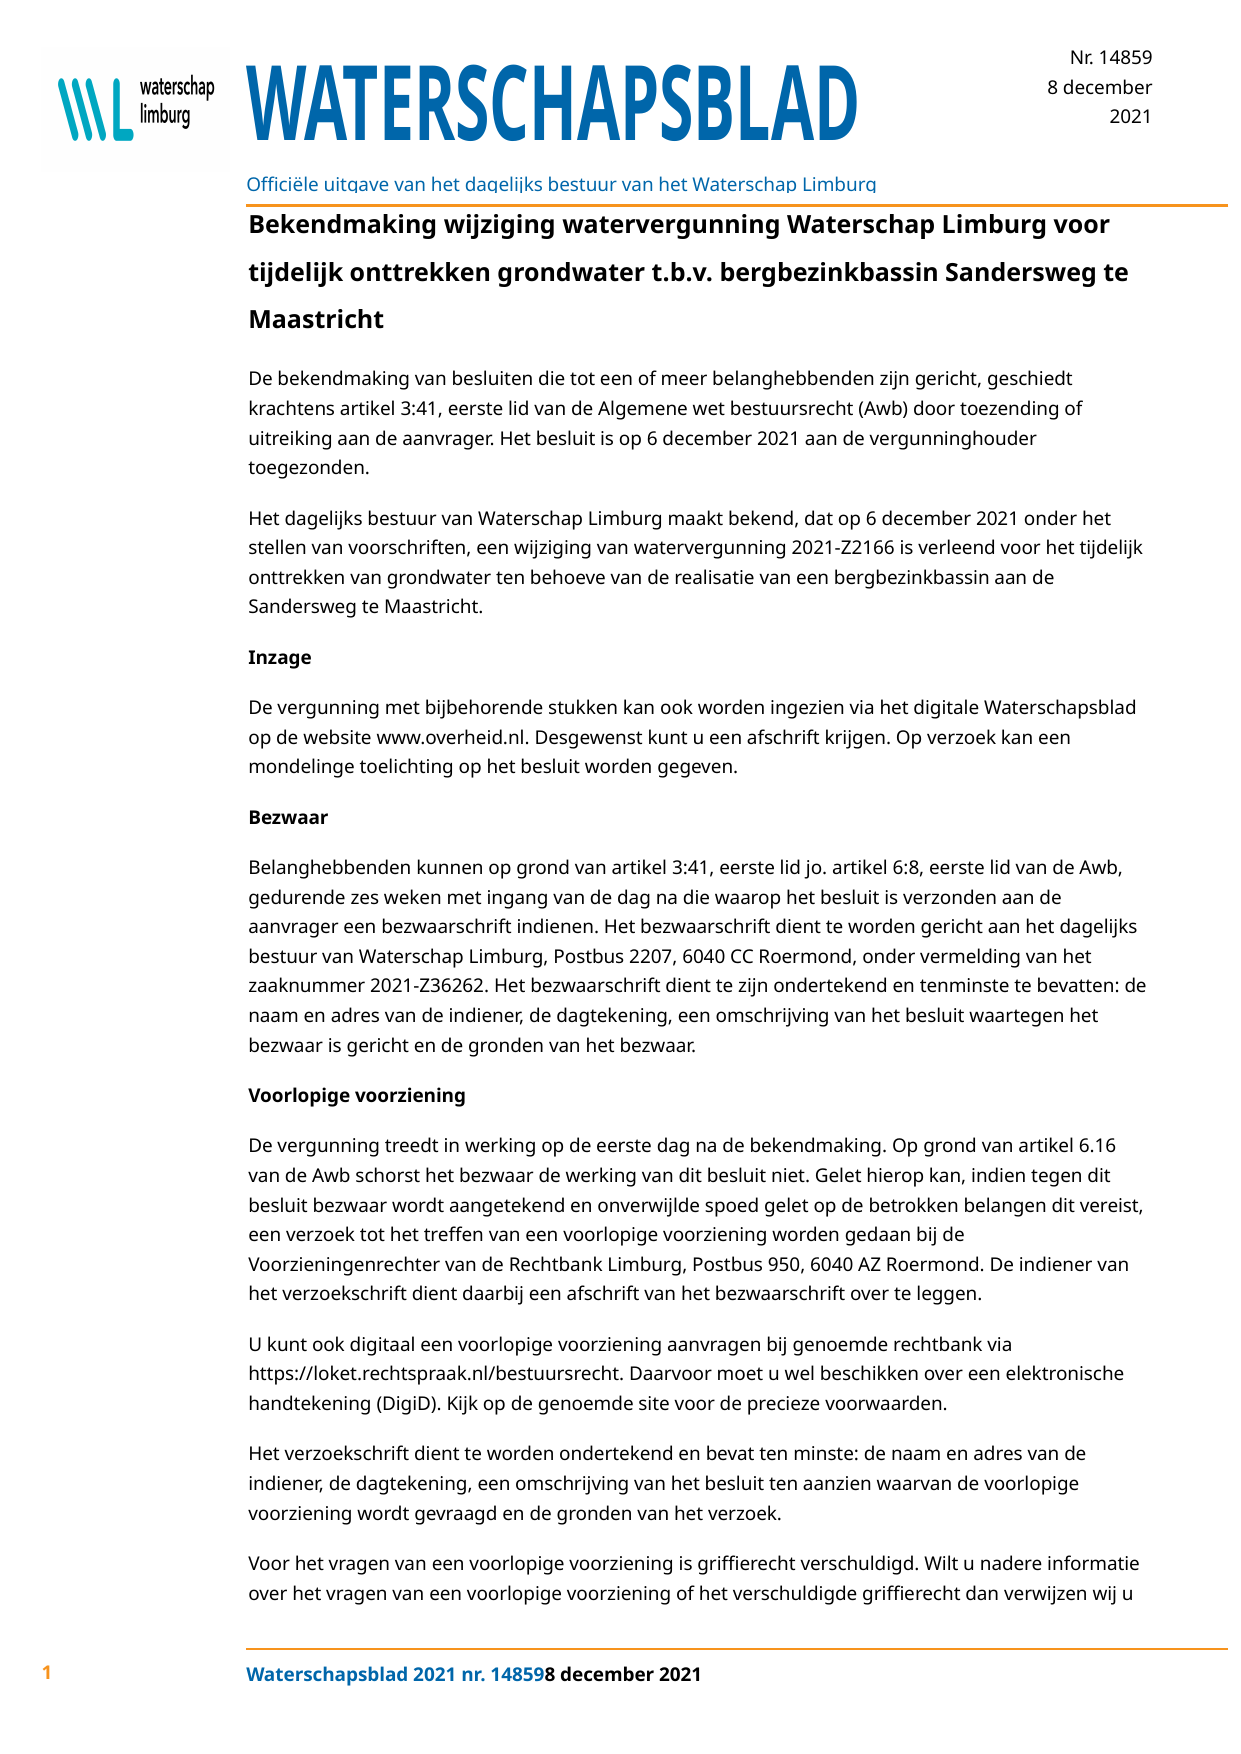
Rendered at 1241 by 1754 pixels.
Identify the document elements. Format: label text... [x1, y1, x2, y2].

text Belanghebbenden kunnen op grond van artikel 3:41, eerste lid jo. artikel 6:8, eerste lid van de Awb, gedurende zes weken met ingang van de dag na die waarop het besluit is verzonden aan de aanvrager een bezwaarschrift indienen. Het bezwaarschrift dient te worden gericht aan het dagelijks bestuur van Waterschap Limburg, Postbus 2207, 6040 CC Roermond, onder vermelding van het zaaknummer 2021-Z36262. Het bezwaarschrift dient te zijn ondertekend en tenminste te bevatten: de naam en adres van de indiener, de dagtekening, een omschrijving van het besluit waartegen het bezwaar is gericht en de gronden van het bezwaar. [248, 854, 1152, 1057]
picture [41, 47, 231, 172]
text De vergunning treedt in werking op de eerste dag na de bekendmaking. Op grond van artikel 6.16 van de Awb schorst het bezwaar de werking van dit besluit niet. Gelet hierop kan, indien tegen dit besluit bezwaar wordt aangetekend en onverwijlde spoed gelet op de betrokken belangen dit vereist, een verzoek tot het treffen van een voorlopige voorziening worden gedaan bij de Voorzieningenrechter van de Rechtbank Limburg, Postbus 950, 6040 AZ Roermond. De indiener van het verzoekschrift dient daarbij een afschrift van het bezwaarschrift over te leggen. [248, 1133, 1152, 1306]
text Voorlopige voorziening [248, 1082, 1152, 1108]
text Het dagelijks bestuur van Waterschap Limburg maakt bekend, dat op 6 december 2021 onder het stellen van voorschriften, een wijziging van watervergunning 2021-Z2166 is verleend voor het tijdelijk onttrekken van grondwater ten behoeve van de realisatie van een bergbezinkbassin aan de Sandersweg te Maastricht. [248, 505, 1152, 619]
text Inzage [248, 644, 1152, 669]
text De bekendmaking van besluiten die tot een of meer belanghebbenden zijn gericht, geschiedt krachtens artikel 3:41, eerste lid van de Algemene wet bestuursrecht (Awb) door toezending of uitreiking aan de aanvrager. Het besluit is op 6 december 2021 aan de vergunninghouder toegezonden. [248, 366, 1152, 480]
text Voor het vragen van een voorlopige voorziening is griffierecht verschuldigd. Wilt u nadere informatie over het vragen van een voorlopige voorziening of het verschuldigde griffierecht dan verwijzen wij u [248, 1550, 1152, 1605]
text U kunt ook digitaal een voorlopige voorziening aanvragen bij genoemde rechtbank via https://loket.rechtspraak.nl/bestuursrecht. Daarvoor moet u wel beschikken over een elektronische handtekening (DigiD). Kijk op de genoemde site voor de precieze voorwaarden. [248, 1331, 1152, 1416]
text Bekendmaking wijziging watervergunning Waterschap Limburg voor tijdelijk onttrekken grondwater t.b.v. bergbezinkbassin Sandersweg te Maastricht [248, 207, 1152, 336]
text Het verzoekschrift dient te worden ondertekend en bevat ten minste: de naam en adres van de indiener, de dagtekening, een omschrijving van het besluit ten aanzien waarvan de voorlopige voorziening wordt gevraagd en de gronden van het verzoek. [248, 1441, 1152, 1525]
text De vergunning met bijbehorende stukken kan ook worden ingezien via het digitale Waterschapsblad op de website www.overheid.nl. Desgewenst kunt u een afschrift krijgen. Op verzoek kan een mondelinge toelichting op het besluit worden gegeven. [248, 694, 1152, 779]
text Bezwaar [248, 804, 1152, 829]
